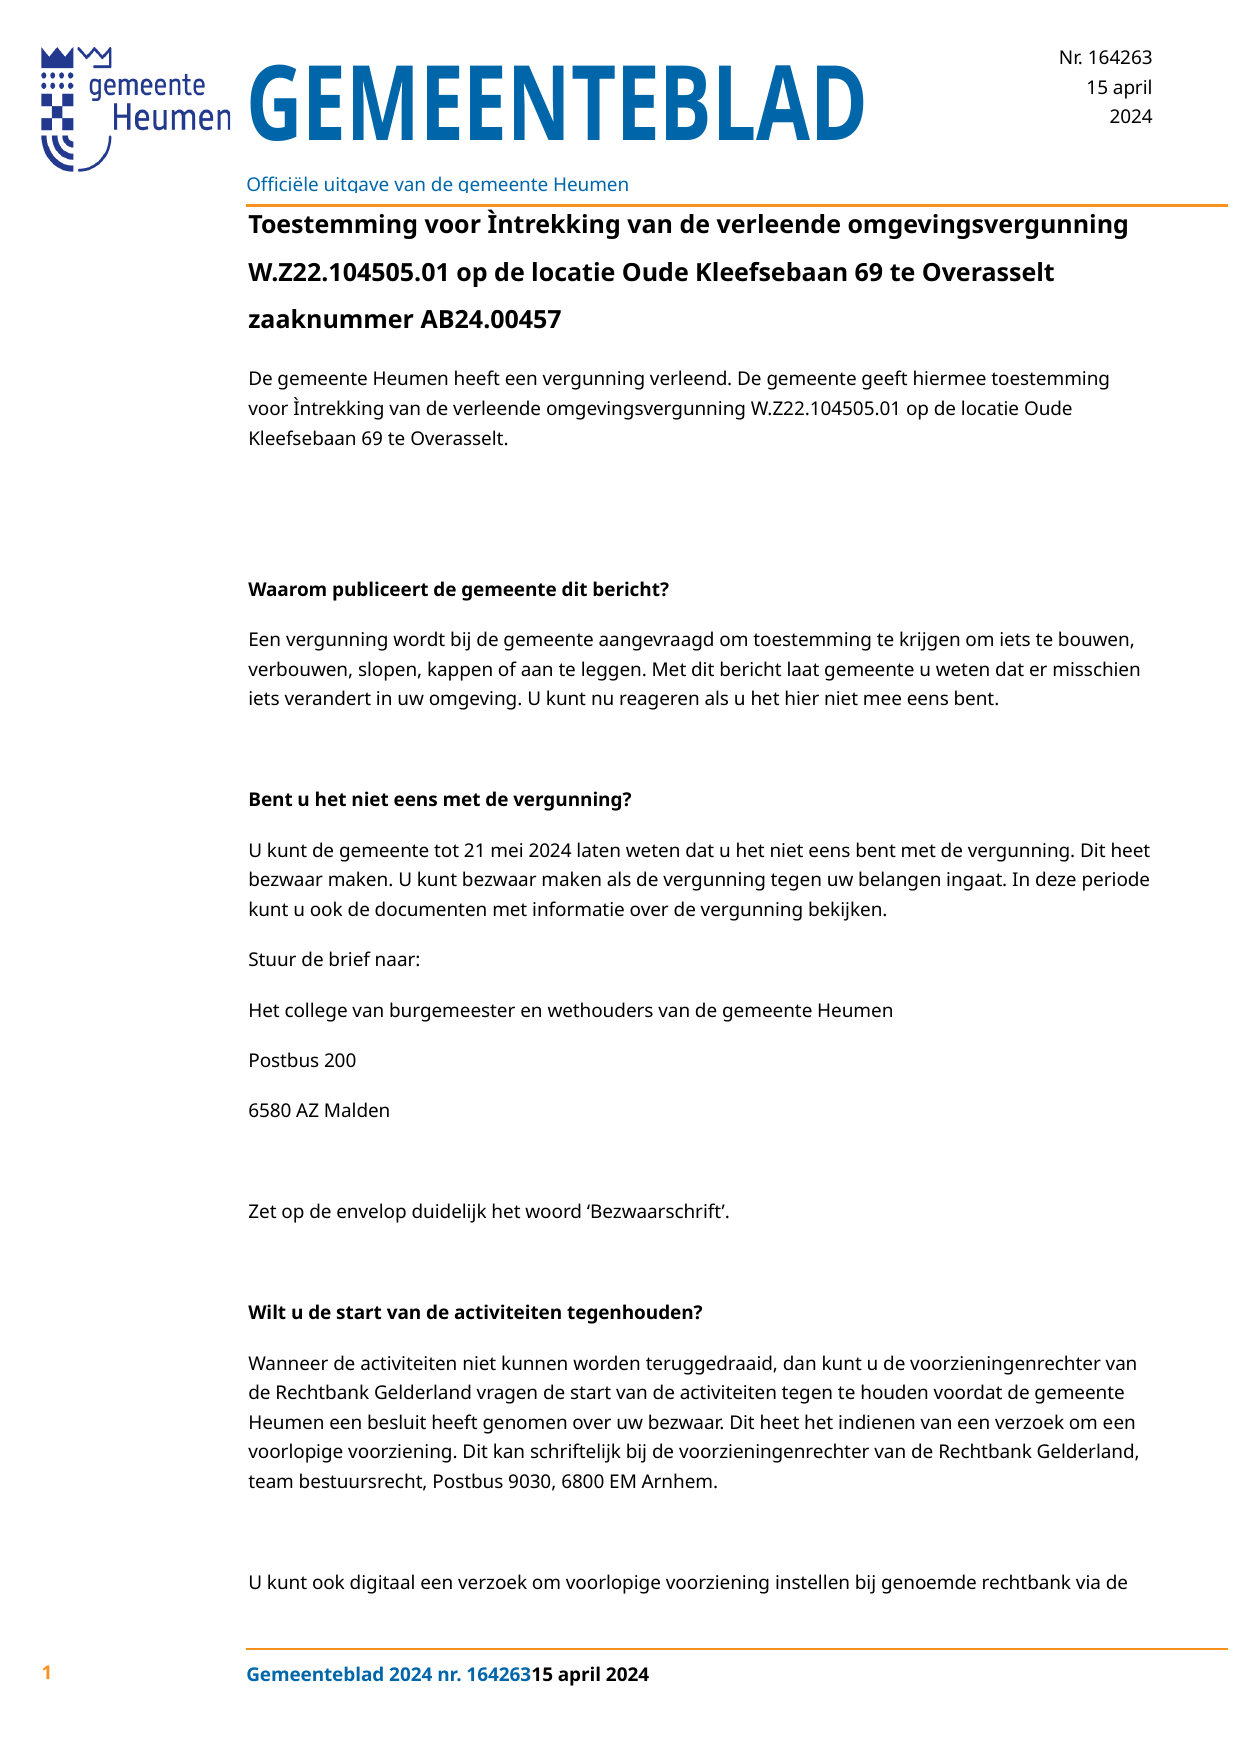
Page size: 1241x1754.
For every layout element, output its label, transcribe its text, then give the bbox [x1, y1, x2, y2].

text Postbus 200 [248, 1047, 1152, 1073]
text Een vergunning wordt bij de gemeente aangevraagd om toestemming te krijgen om iets te bouwen, verbouwen, slopen, kappen of aan te leggen. Met dit bericht laat gemeente u weten dat er misschien iets verandert in uw omgeving. U kunt nu reageren als u het hier niet mee eens bent. [248, 626, 1152, 711]
text Wilt u de start van de activiteiten tegenhouden? [248, 1299, 1152, 1325]
text De gemeente Heumen heeft een vergunning verleend. De gemeente geeft hiermee toestemming voor Ìntrekking van de verleende omgevingsvergunning W.Z22.104505.01 op de locatie Oude Kleefsebaan 69 te Overasselt. [248, 366, 1152, 450]
text U kunt de gemeente tot 21 mei 2024 laten weten dat u het niet eens bent met de vergunning. Dit heet bezwaar maken. U kunt bezwaar maken als de vergunning tegen uw belangen ingaat. In deze periode kunt u ook de documenten met informatie over de vergunning bekijken. [248, 837, 1152, 922]
text Stuur de brief naar: [248, 946, 1152, 972]
text Bent u het niet eens met de vergunning? [248, 786, 1152, 812]
text Wanneer de activiteiten niet kunnen worden teruggedraaid, dan kunt u de voorzieningenrechter van de Rechtbank Gelderland vragen de start van de activiteiten tegen te houden voordat de gemeente Heumen een besluit heeft genomen over uw bezwaar. Dit heet het indienen van een verzoek om een voorlopige voorziening. Dit kan schriftelijk bij de voorzieningenrechter van de Rechtbank Gelderland, team bestuursrecht, Postbus 9030, 6800 EM Arnhem. [248, 1350, 1152, 1494]
picture [41, 47, 231, 172]
text Zet op de envelop duidelijk het woord ‘Bezwaarschrift’. [248, 1198, 1152, 1224]
text U kunt ook digitaal een verzoek om voorlopige voorziening instellen bij genoemde rechtbank via de [248, 1569, 1152, 1594]
text 6580 AZ Malden [248, 1098, 1152, 1123]
text Toestemming voor Ìntrekking van de verleende omgevingsvergunning W.Z22.104505.01 op de locatie Oude Kleefsebaan 69 te Overasselt zaaknummer AB24.00457 [248, 207, 1152, 336]
text Waarom publiceert de gemeente dit bericht? [248, 576, 1152, 602]
text Het college van burgemeester en wethouders van de gemeente Heumen [248, 997, 1152, 1022]
